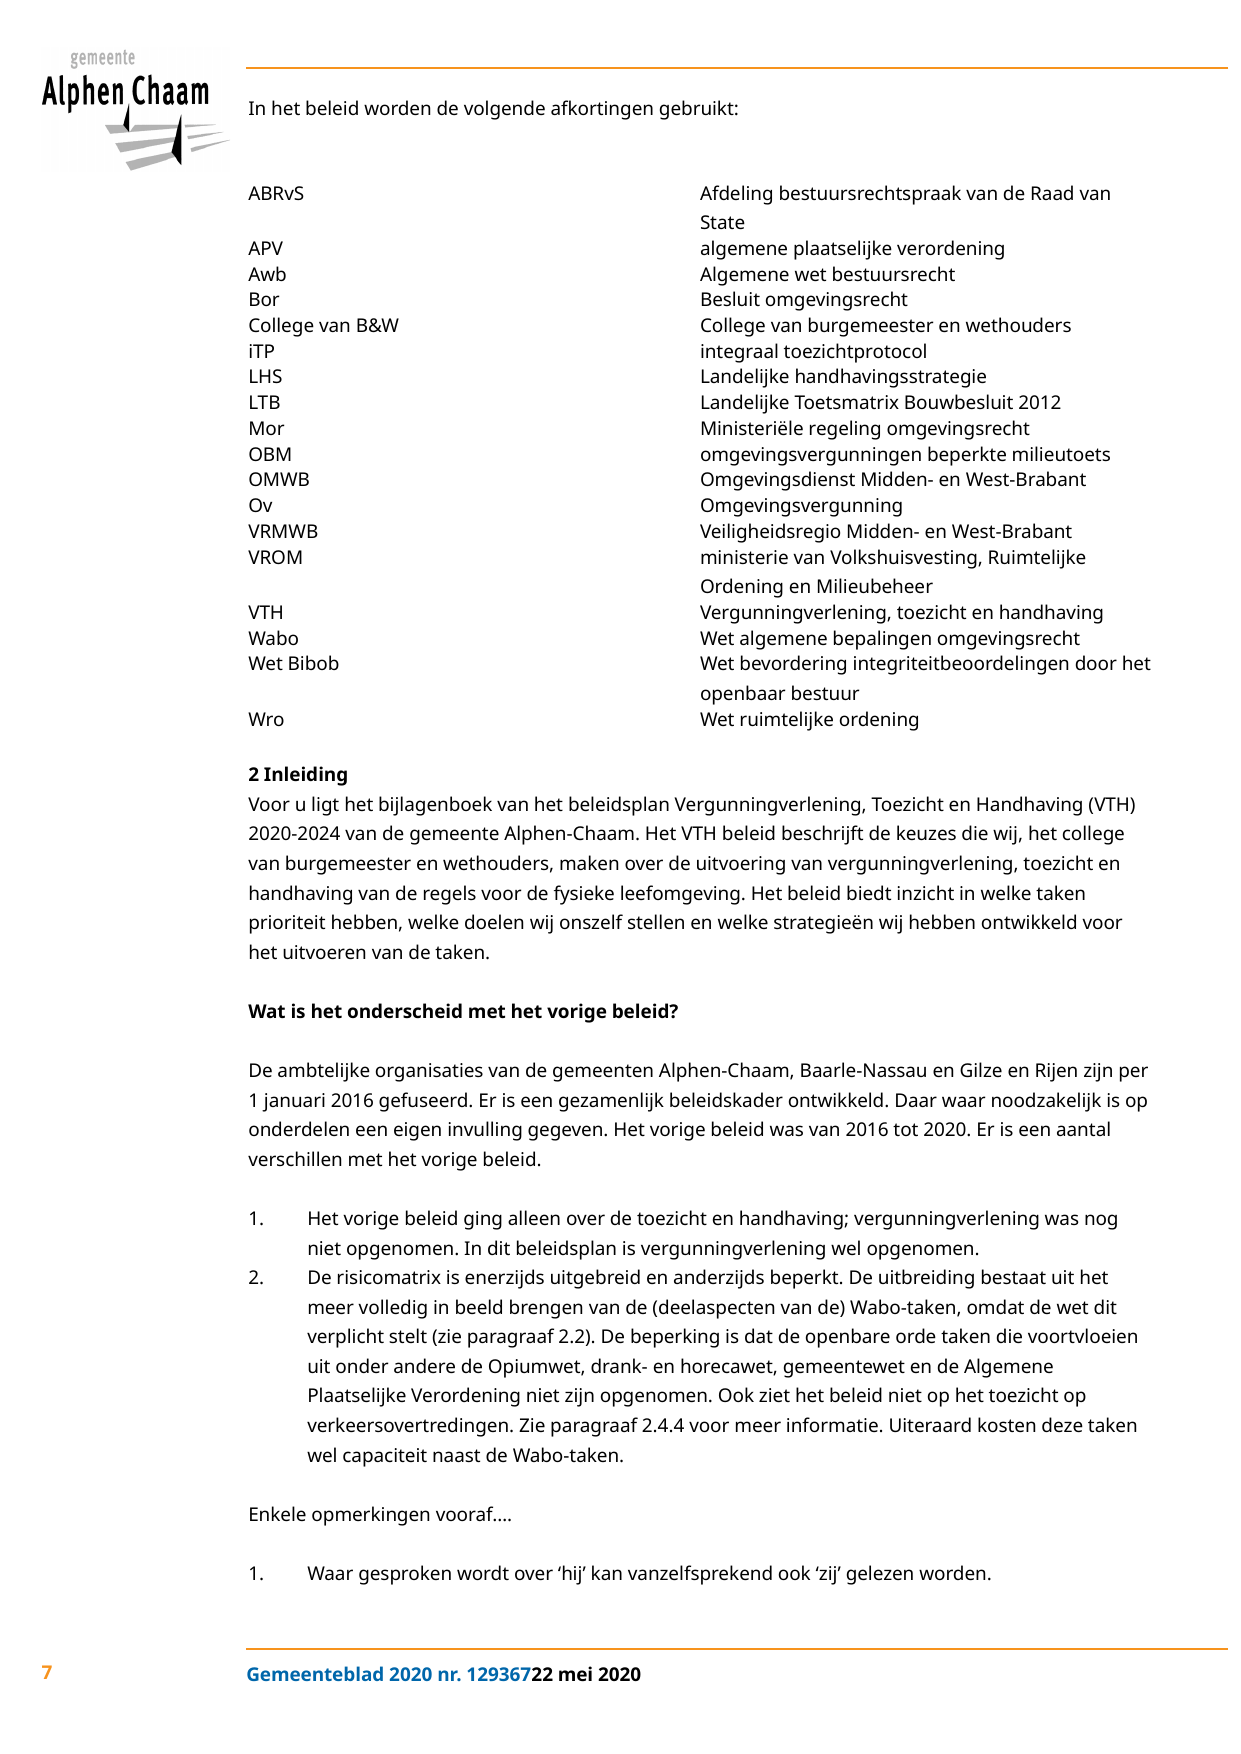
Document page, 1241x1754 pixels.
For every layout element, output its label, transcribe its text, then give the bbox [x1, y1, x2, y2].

table_cell Awb [248, 261, 700, 287]
table_cell OBM [248, 441, 700, 467]
table_cell ministerie van Volkshuisvesting, Ruimtelijke Ordening en Milieubeheer [700, 544, 1152, 599]
table_cell Mor [248, 415, 700, 441]
table_cell VRMWB [248, 518, 700, 544]
table_cell Omgevingsdienst Midden- en West-Brabant [700, 467, 1152, 492]
table_cell LTB [248, 390, 700, 415]
table_cell Wet bevordering integriteitbeoordelingen door het openbaar bestuur [700, 651, 1152, 706]
table_cell Wro [248, 706, 700, 732]
table_cell Besluit omgevingsrecht [700, 287, 1152, 312]
text De ambtelijke organisaties van de gemeenten Alphen-Chaam, Baarle-Nassau en Gilze en Rijen zijn per 1 januari 2016 gefuseerd. Er is een gezamenlijk beleidskader ontwikkeld. Daar waar noodzakelijk is op onderdelen een eigen invulling gegeven. Het vorige beleid was van 2016 tot 2020. Er is een aantal verschillen met het vorige beleid. [248, 1057, 1152, 1172]
table_cell omgevingsvergunningen beperkte milieutoets [700, 441, 1152, 467]
text Wat is het onderscheid met het vorige beleid? [248, 998, 1152, 1024]
text Voor u ligt het bijlagenboek van het beleidsplan Vergunningverlening, Toezicht en Handhaving (VTH) 2020-2024 van de gemeente Alphen-Chaam. Het VTH beleid beschrijft de keuzes die wij, het college van burgemeester en wethouders, maken over de uitvoering van vergunningverlening, toezicht en handhaving van de regels voor de fysieke leefomgeving. Het beleid biedt inzicht in welke taken prioriteit hebben, welke doelen wij onszelf stellen en welke strategieën wij hebben ontwikkeld voor het uitvoeren van de taken. [248, 791, 1152, 964]
table_cell VROM [248, 544, 700, 599]
table_cell Wet Bibob [248, 651, 700, 706]
table_cell Vergunningverlening, toezicht en handhaving [700, 599, 1152, 625]
list De risicomatrix is enerzijds uitgebreid en anderzijds beperkt. De uitbreiding bestaat uit het meer volledig in beeld brengen van de (deelaspecten van de) Wabo-taken, omdat de wet dit verplicht stelt (zie paragraaf 2.2). De beperking is dat de openbare orde taken die voortvloeien uit onder andere de Opiumwet, drank- en horecawet, gemeentewet en de Algemene Plaatselijke Verordening niet zijn opgenomen. Ook ziet het beleid niet op het toezicht op verkeersovertredingen. Zie paragraaf 2.4.4 voor meer informatie. Uiteraard kosten deze taken wel capaciteit naast de Wabo-taken. [248, 1264, 1152, 1467]
table_cell iTP [248, 338, 700, 364]
table_cell LHS [248, 364, 700, 389]
table_cell Landelijke Toetsmatrix Bouwbesluit 2012 [700, 390, 1152, 415]
table_cell OMWB [248, 467, 700, 492]
table_header Afdeling bestuursrechtspraak van de Raad van State [700, 180, 1152, 235]
table_cell Algemene wet bestuursrecht [700, 261, 1152, 287]
table_cell College van B&W [248, 312, 700, 338]
table_cell Wabo [248, 625, 700, 651]
table_cell Omgevingsvergunning [700, 493, 1152, 518]
table_cell Ministeriële regeling omgevingsrecht [700, 415, 1152, 441]
list Waar gesproken wordt over ‘hij’ kan vanzelfsprekend ook ‘zij’ gelezen worden. [248, 1560, 1152, 1586]
table_cell Ov [248, 493, 700, 518]
table_cell integraal toezichtprotocol [700, 338, 1152, 364]
text Enkele opmerkingen vooraf…. [248, 1501, 1152, 1527]
text 2 Inleiding [248, 761, 1152, 787]
table_cell Bor [248, 287, 700, 312]
picture [41, 47, 231, 172]
text In het beleid worden de volgende afkortingen gebruikt: [248, 95, 1152, 121]
table_cell algemene plaatselijke verordening [700, 235, 1152, 261]
table_cell VTH [248, 599, 700, 625]
table_cell APV [248, 235, 700, 261]
table_cell Wet algemene bepalingen omgevingsrecht [700, 625, 1152, 651]
table_cell College van burgemeester en wethouders [700, 312, 1152, 338]
table_header ABRvS [248, 180, 700, 235]
list Het vorige beleid ging alleen over de toezicht en handhaving; vergunningverlening was nog niet opgenomen. In dit beleidsplan is vergunningverlening wel opgenomen. [248, 1205, 1152, 1260]
table_cell Veiligheidsregio Midden- en West-Brabant [700, 518, 1152, 544]
table_cell Landelijke handhavingsstrategie [700, 364, 1152, 389]
table_cell Wet ruimtelijke ordening [700, 706, 1152, 732]
